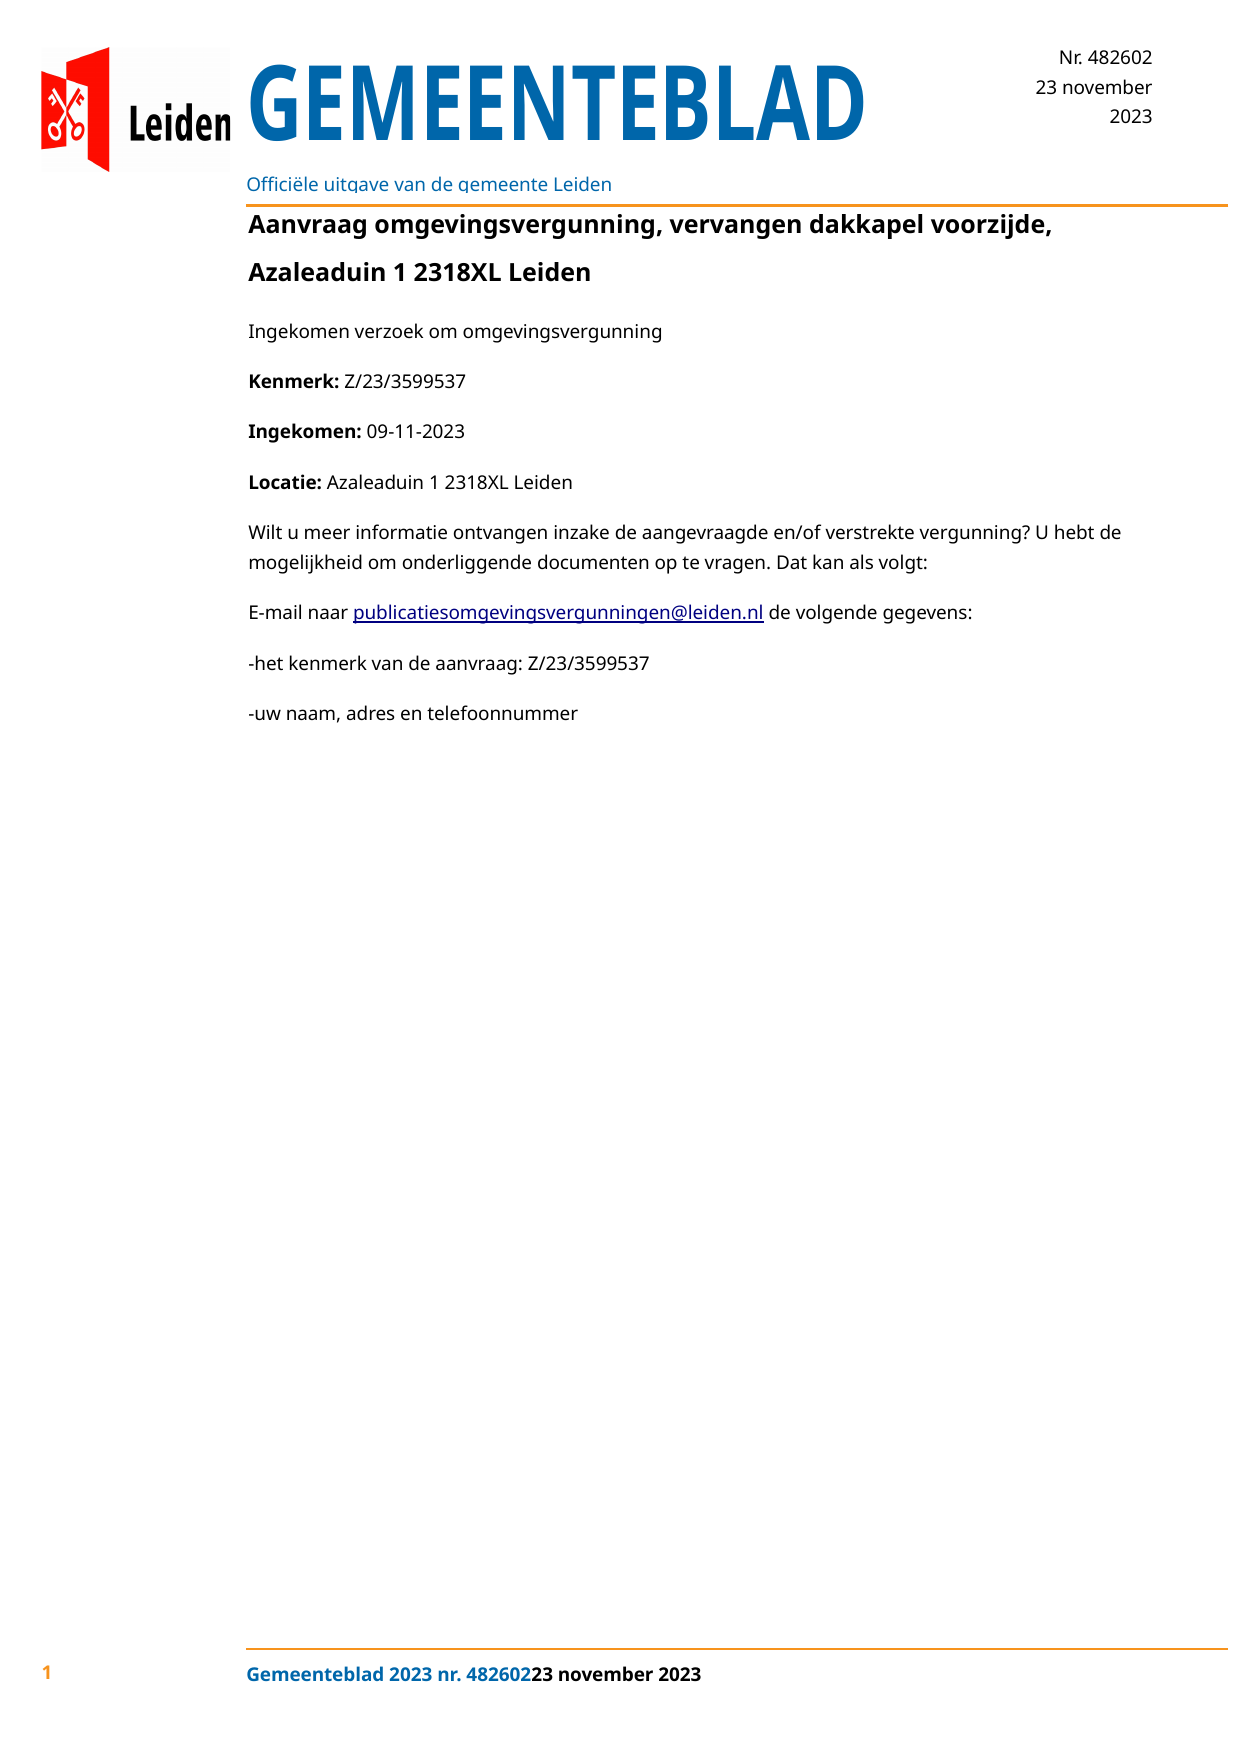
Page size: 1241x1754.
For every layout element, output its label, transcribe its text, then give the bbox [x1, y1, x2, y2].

text Ingekomen: 09-11-2023 [248, 419, 1152, 444]
text Ingekomen verzoek om omgevingsvergunning [248, 318, 1152, 344]
text Locatie: Azaleaduin 1 2318XL Leiden [248, 469, 1152, 495]
text -uw naam, adres en telefoonnummer [248, 700, 1152, 726]
text -het kenmerk van de aanvraag: Z/23/3599537 [248, 650, 1152, 676]
text Aanvraag omgevingsvergunning, vervangen dakkapel voorzijde, Azaleaduin 1 2318XL Leiden [248, 207, 1152, 288]
text Wilt u meer informatie ontvangen inzake de aangevraagde en/of verstrekte vergunning? U hebt de mogelijkheid om onderliggende documenten op te vragen. Dat kan als volgt: [248, 519, 1152, 575]
text Kenmerk: Z/23/3599537 [248, 368, 1152, 394]
text E-mail naar publicatiesomgevingsvergunningen@leiden.nl de volgende gegevens: [248, 599, 1152, 625]
picture [41, 47, 231, 172]
